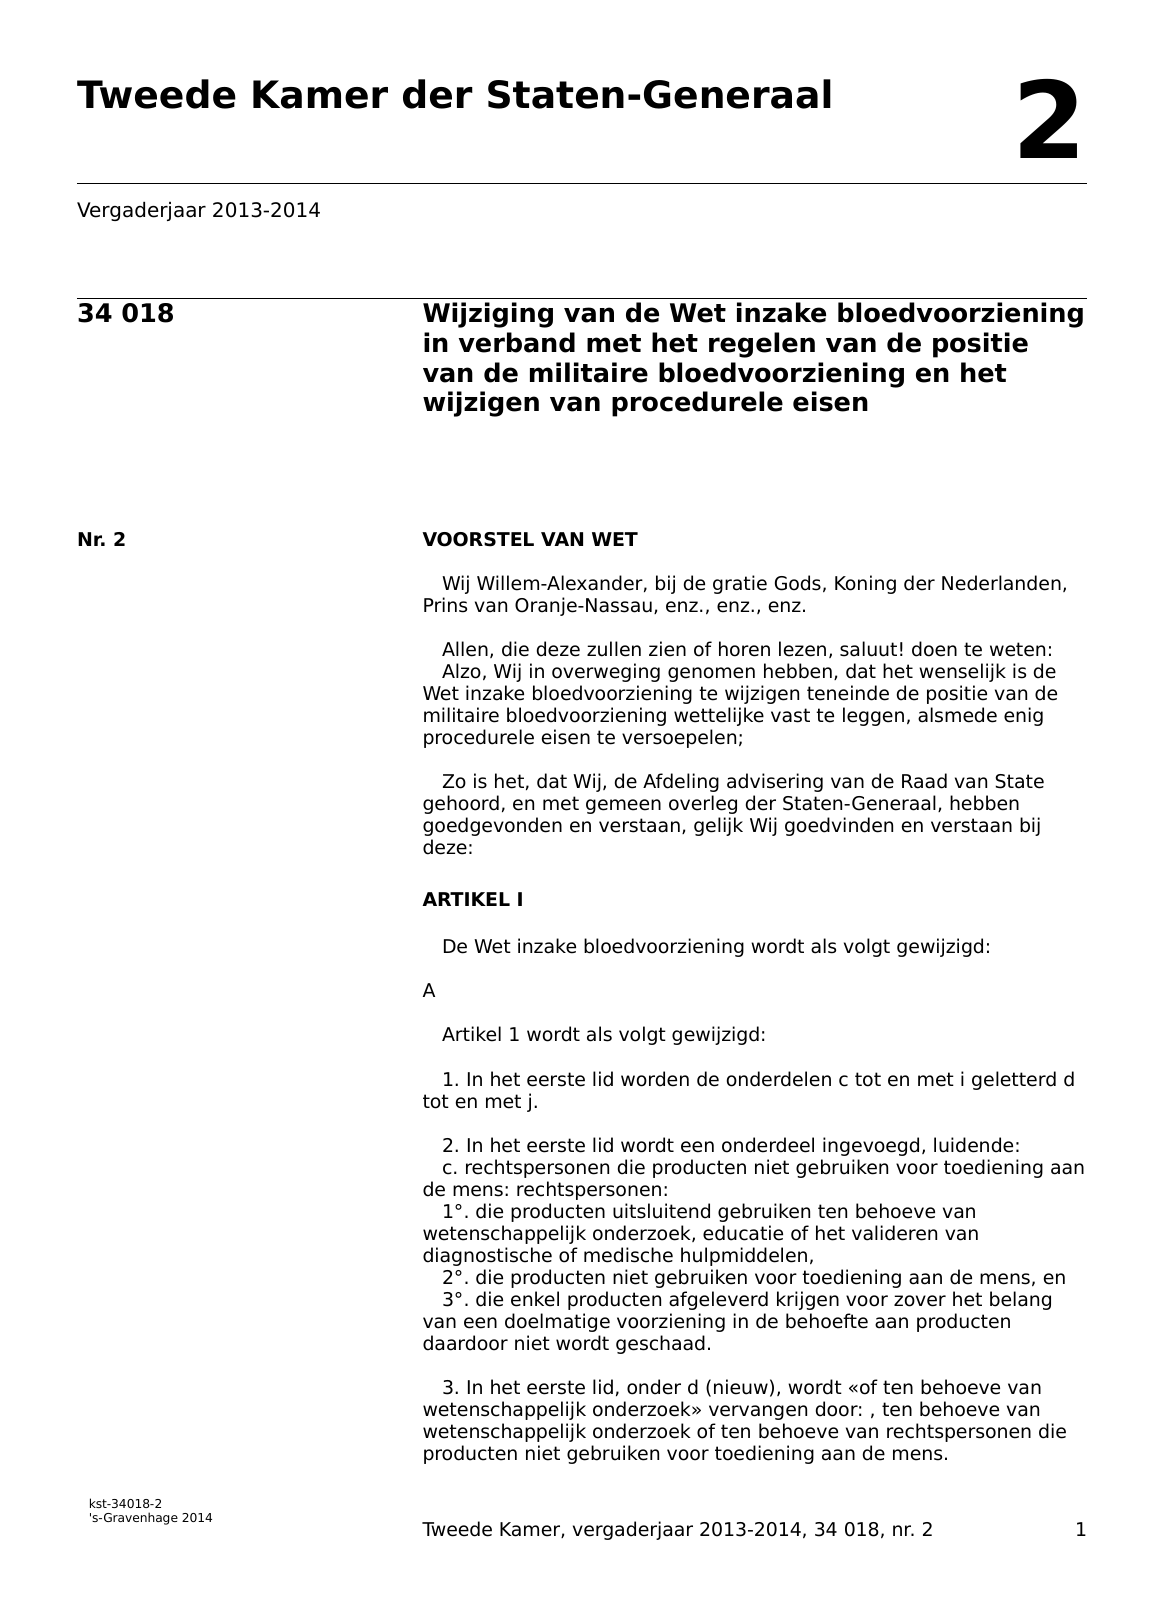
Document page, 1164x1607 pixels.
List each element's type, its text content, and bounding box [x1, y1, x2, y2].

subtitle Nr. 2 VOORSTEL VAN WET [77, 529, 1087, 551]
text 's-Gravenhage 2014 [88, 1511, 323, 1525]
text De Wet inzake bloedvoorziening wordt als volgt gewijzigd: [422, 936, 1087, 958]
text 2. In het eerste lid wordt een onderdeel ingevoegd, luidende: [422, 1135, 1087, 1157]
text c. rechtspersonen die producten niet gebruiken voor toediening aan de mens: rechtspersonen: [422, 1157, 1087, 1201]
text Artikel 1 wordt als volgt gewijzigd: [422, 1024, 1087, 1046]
table_cell Vergaderjaar 2013-2014 [77, 184, 1087, 298]
table_header 2 [886, 59, 1087, 183]
subtitle ARTIKEL I [422, 889, 1087, 911]
text A [422, 980, 1087, 1002]
subtitle 34 018 Wijziging van de Wet inzake bloedvoorziening in verband met het regelen van de positie van de militaire bloedvoorziening en het wijzigen van procedurele eisen [77, 299, 1087, 418]
text 3°. die enkel producten afgeleverd krijgen voor zover het belang van een doelmatige voorziening in de behoefte aan producten daardoor niet wordt geschaad. [422, 1288, 1087, 1354]
text 1. In het eerste lid worden de onderdelen c tot en met i geletterd d tot en met j. [422, 1068, 1087, 1112]
text Wij Willem-Alexander, bij de gratie Gods, Koning der Nederlanden, Prins van Oranje-Nassau, enz., enz., enz. [422, 573, 1087, 617]
table_header Tweede Kamer der Staten-Generaal [77, 59, 886, 183]
text Alzo, Wij in overweging genomen hebben, dat het wenselijk is de Wet inzake bloedvoorziening te wijzigen teneinde de positie van de militaire bloedvoorziening wettelijke vast te leggen, alsmede enig procedurele eisen te versoepelen; [422, 661, 1087, 749]
text Zo is het, dat Wij, de Afdeling advisering van de Raad van State gehoord, en met gemeen overleg der Staten-Generaal, hebben goedgevonden en verstaan, gelijk Wij goedvinden en verstaan bij deze: [422, 771, 1087, 859]
text kst-34018-2 [88, 1497, 323, 1511]
text Allen, die deze zullen zien of horen lezen, saluut! doen te weten: [422, 639, 1087, 661]
text 1°. die producten uitsluitend gebruiken ten behoeve van wetenschappelijk onderzoek, educatie of het valideren van diagnostische of medische hulpmiddelen, [422, 1201, 1087, 1267]
text 2°. die producten niet gebruiken voor toediening aan de mens, en [422, 1267, 1087, 1288]
text 3. In het eerste lid, onder d (nieuw), wordt «of ten behoeve van wetenschappelijk onderzoek» vervangen door: , ten behoeve van wetenschappelijk onderzoek of ten behoeve van rechtspersonen die producten niet gebruiken voor toediening aan de mens. [422, 1377, 1087, 1464]
